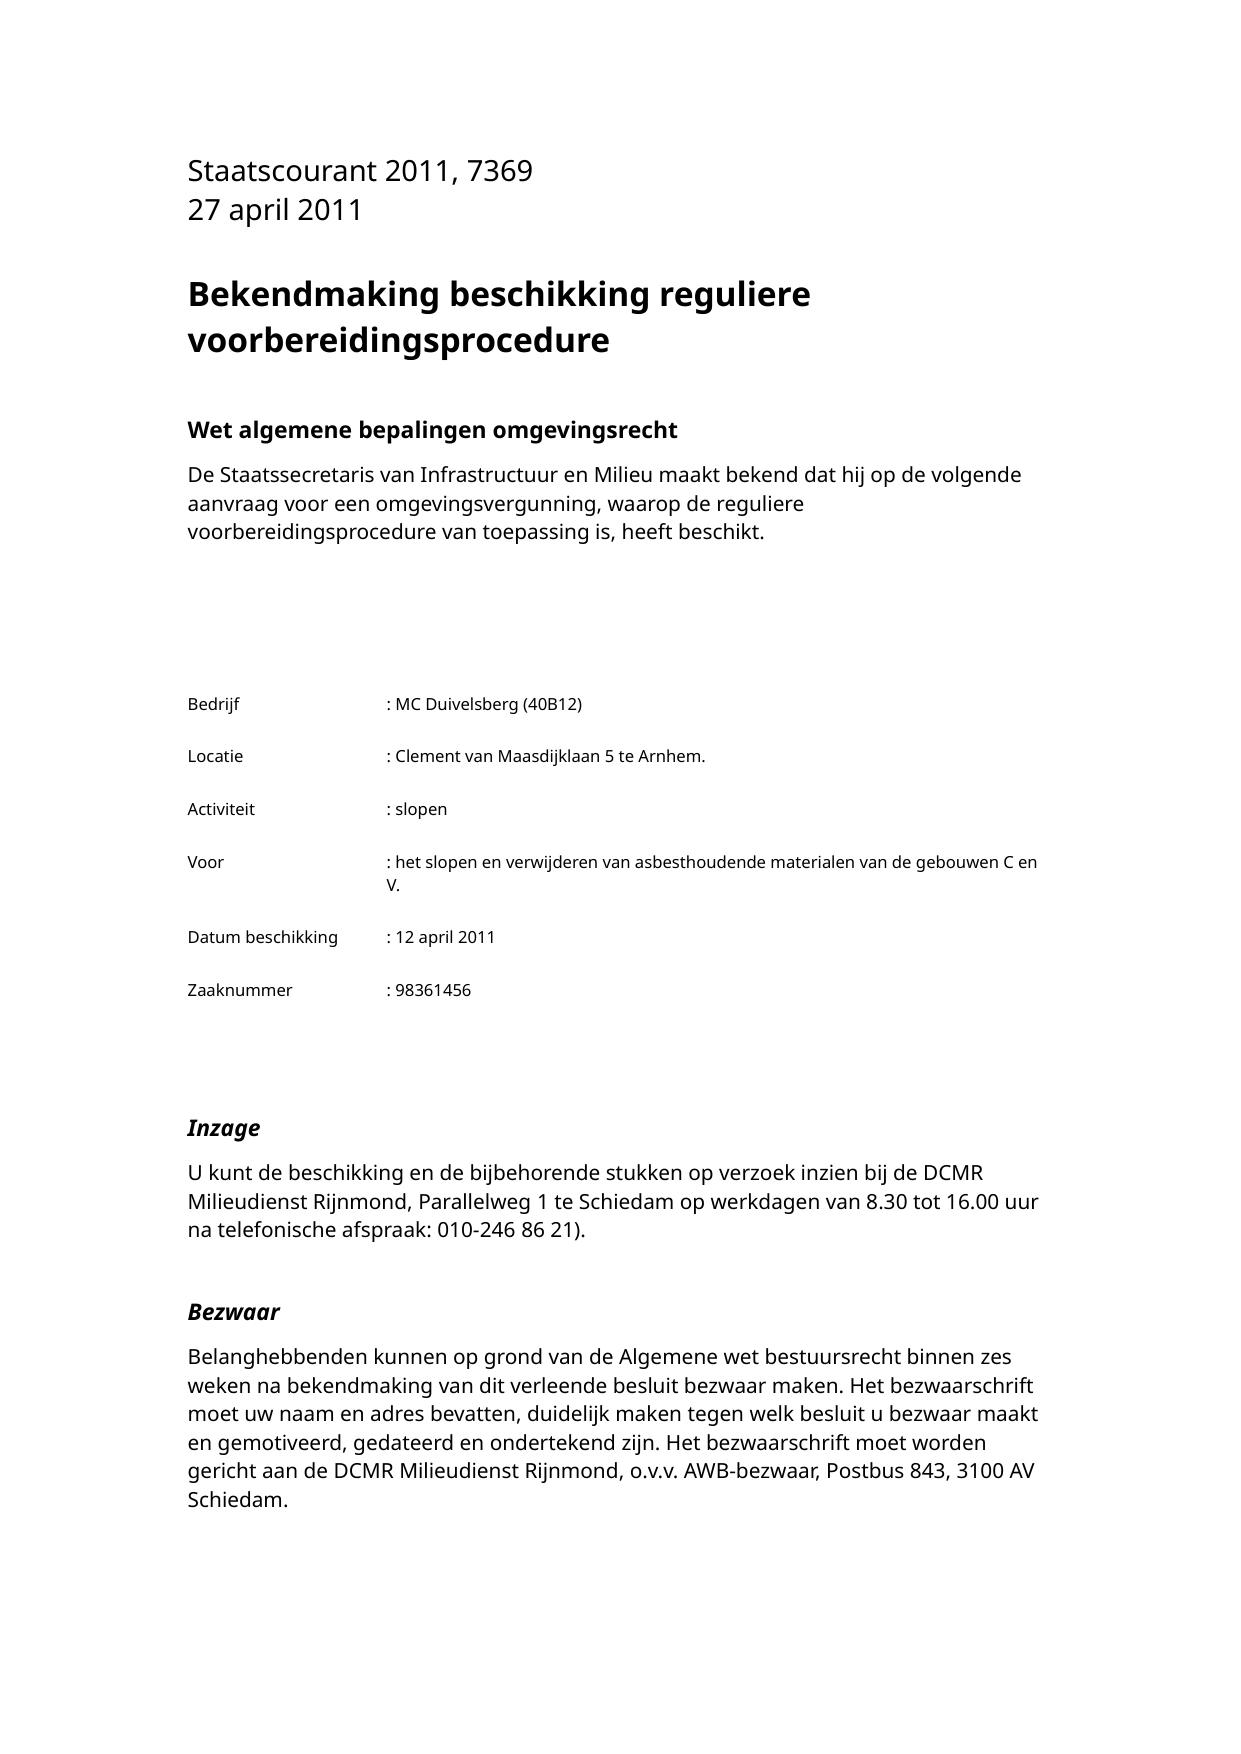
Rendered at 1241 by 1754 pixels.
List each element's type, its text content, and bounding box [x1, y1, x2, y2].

subtitle Wet algemene bepalingen omgevingsrecht [187, 414, 1053, 446]
table_cell : Clement van Maasdijklaan 5 te Arnhem. [386, 745, 1053, 798]
table_cell : het slopen en verwijderen van asbesthoudende materialen van de gebouwen C en V. [386, 850, 1053, 926]
table_cell Zaaknummer [188, 979, 386, 1031]
table_cell Locatie [188, 745, 386, 798]
table_cell Voor [188, 850, 386, 926]
table_cell : 12 april 2011 [386, 926, 1053, 978]
table_header [386, 634, 1053, 692]
text Staatscourant 2011, 7369 [187, 150, 1053, 190]
table_cell Activiteit [188, 798, 386, 850]
table_cell : slopen [386, 798, 1053, 850]
table_header [188, 634, 386, 692]
text 27 april 2011 [187, 190, 1053, 229]
subtitle Inzage [187, 1112, 1053, 1143]
subtitle Bezwaar [187, 1296, 1053, 1327]
text De Staatssecretaris van Infrastructuur en Milieu maakt bekend dat hij op de volgende aanvraag voor een omgevingsvergunning, waarop de reguliere voorbereidingsprocedure van toepassing is, heeft beschikt. [187, 461, 1053, 546]
table_cell Bedrijf [188, 692, 386, 745]
table_cell : MC Duivelsberg (40B12) [386, 692, 1053, 745]
table_cell : 98361456 [386, 979, 1053, 1031]
text U kunt de beschikking en de bijbehorende stukken op verzoek inzien bij de DCMR Milieudienst Rijnmond, Parallelweg 1 te Schiedam op werkdagen van 8.30 tot 16.00 uur na telefonische afspraak: 010-246 86 21). [187, 1158, 1053, 1244]
text Belanghebbenden kunnen op grond van de Algemene wet bestuursrecht binnen zes weken na bekendmaking van dit verleende besluit bezwaar maken. Het bezwaarschrift moet uw naam en adres bevatten, duidelijk maken tegen welk besluit u bezwaar maakt en gemotiveerd, gedateerd en ondertekend zijn. Het bezwaarschrift moet worden gericht aan de DCMR Milieudienst Rijnmond, o.v.v. AWB-bezwaar, Postbus 843, 3100 AV Schiedam. [187, 1342, 1053, 1513]
subtitle Bekendmaking beschikking reguliere voorbereidingsprocedure [187, 271, 1053, 362]
table_cell Datum beschikking [188, 926, 386, 978]
